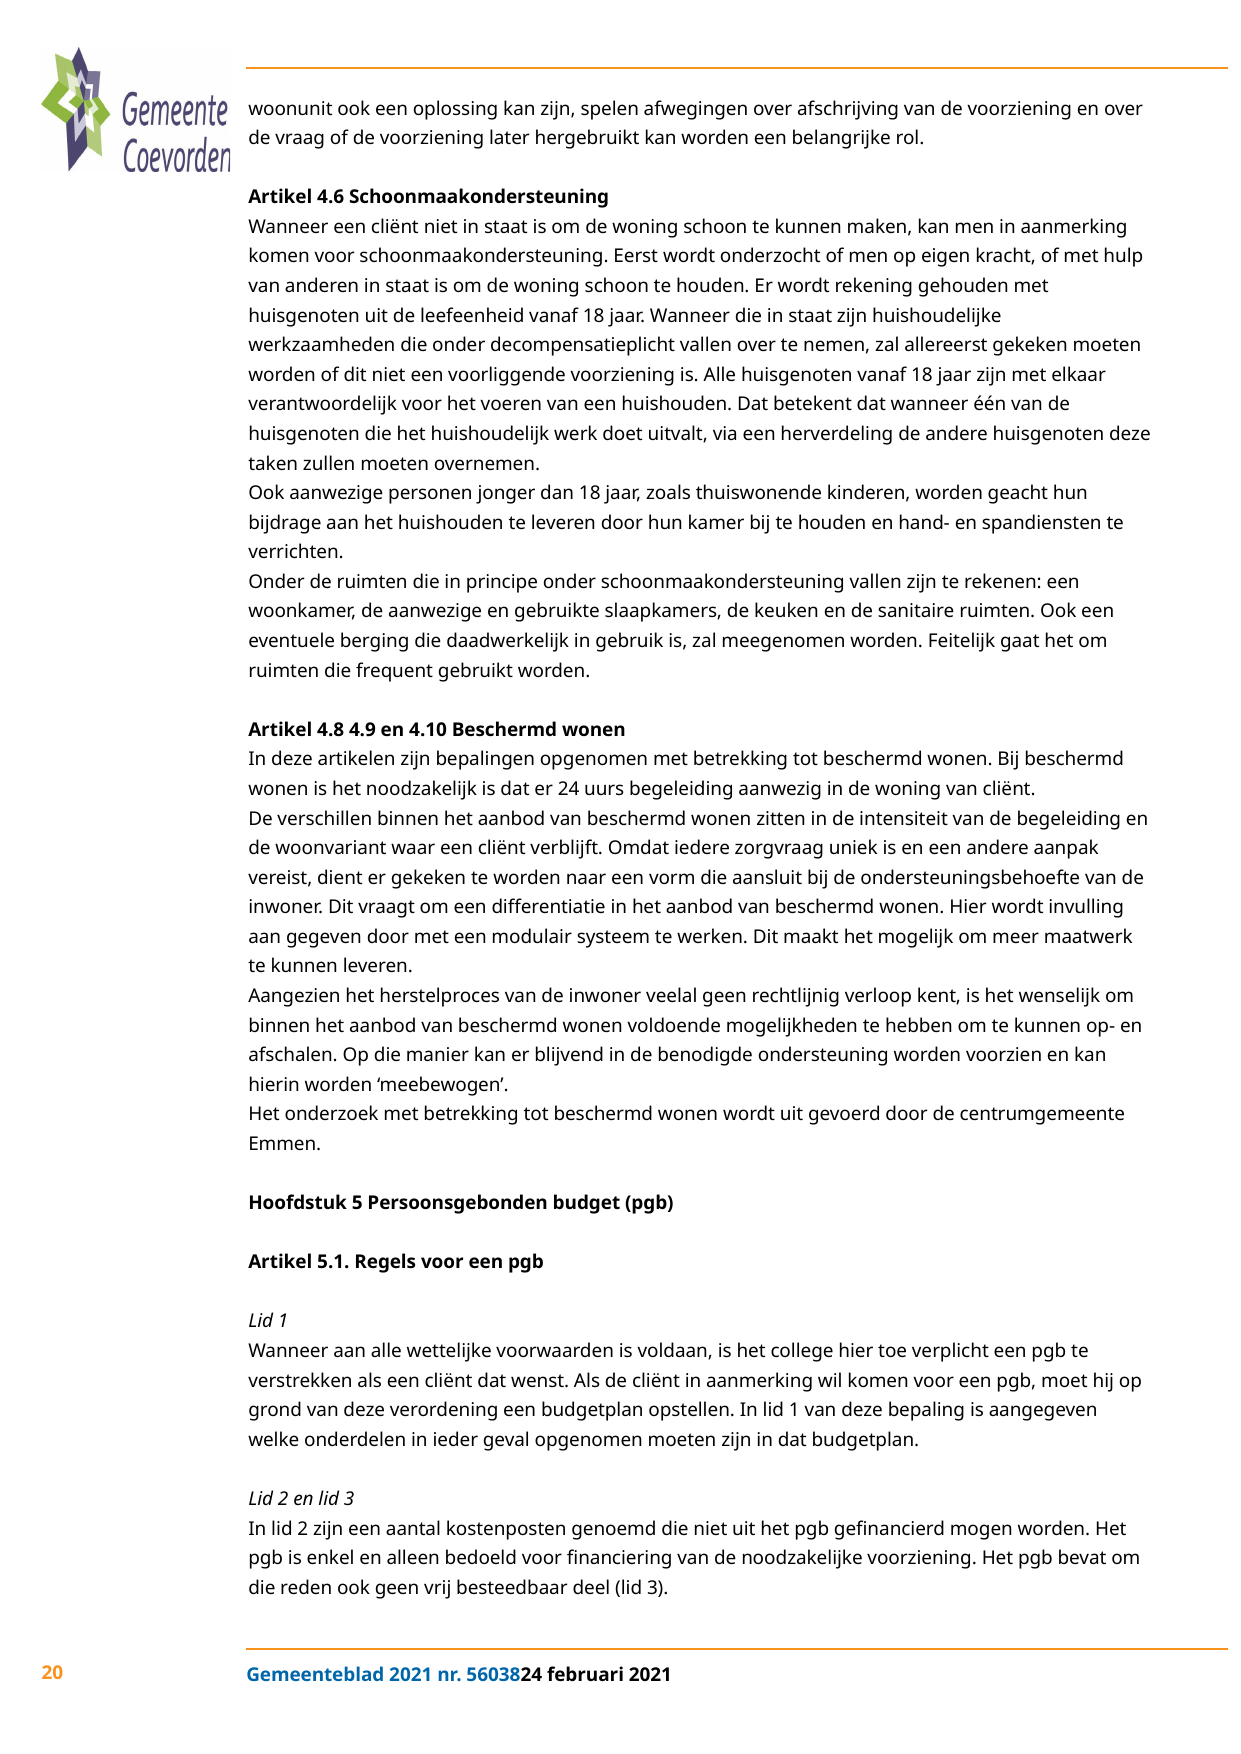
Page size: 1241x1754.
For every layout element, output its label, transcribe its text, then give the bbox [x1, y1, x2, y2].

text Artikel 4.8 4.9 en 4.10 Beschermd wonen [248, 716, 1152, 742]
text In lid 2 zijn een aantal kostenposten genoemd die niet uit het pgb gefinancierd mogen worden. Het pgb is enkel en alleen bedoeld voor financiering van de noodzakelijke voorziening. Het pgb bevat om die reden ook geen vrij besteedbaar deel (lid 3). [248, 1515, 1152, 1600]
text Lid 1 [248, 1308, 1152, 1333]
text De verschillen binnen het aanbod van beschermd wonen zitten in de intensiteit van de begeleiding en de woonvariant waar een cliënt verblijft. Omdat iedere zorgvraag uniek is en een andere aanpak vereist, dient er gekeken te worden naar een vorm die aansluit bij de ondersteuningsbehoefte van de inwoner. Dit vraagt om een differentiatie in het aanbod van beschermd wonen. Hier wordt invulling aan gegeven door met een modulair systeem te werken. Dit maakt het mogelijk om meer maatwerk te kunnen leveren. [248, 805, 1152, 978]
text Wanneer een cliënt niet in staat is om de woning schoon te kunnen maken, kan men in aanmerking komen voor schoonmaakondersteuning. Eerst wordt onderzocht of men op eigen kracht, of met hulp van anderen in staat is om de woning schoon te houden. Er wordt rekening gehouden met huisgenoten uit de leefeenheid vanaf 18 jaar. Wanneer die in staat zijn huishoudelijke werkzaamheden die onder decompensatieplicht vallen over te nemen, zal allereerst gekeken moeten worden of dit niet een voorliggende voorziening is. Alle huisgenoten vanaf 18 jaar zijn met elkaar verantwoordelijk voor het voeren van een huishouden. Dat betekent dat wanneer één van de huisgenoten die het huishoudelijk werk doet uitvalt, via een herverdeling de andere huisgenoten deze taken zullen moeten overnemen. [248, 213, 1152, 476]
text Aangezien het herstelproces van de inwoner veelal geen rechtlijnig verloop kent, is het wenselijk om binnen het aanbod van beschermd wonen voldoende mogelijkheden te hebben om te kunnen op- en afschalen. Op die manier kan er blijvend in de benodigde ondersteuning worden voorzien en kan hierin worden ‘meebewogen’. [248, 982, 1152, 1097]
picture [41, 47, 231, 172]
text woonunit ook een oplossing kan zijn, spelen afwegingen over afschrijving van de voorziening en over de vraag of de voorziening later hergebruikt kan worden een belangrijke rol. [248, 95, 1152, 150]
text Ook aanwezige personen jonger dan 18 jaar, zoals thuiswonende kinderen, worden geacht hun bijdrage aan het huishouden te leveren door hun kamer bij te houden en hand- en spandiensten te verrichten. [248, 479, 1152, 564]
text Onder de ruimten die in principe onder schoonmaakondersteuning vallen zijn te rekenen: een woonkamer, de aanwezige en gebruikte slaapkamers, de keuken en de sanitaire ruimten. Ook een eventuele berging die daadwerkelijk in gebruik is, zal meegenomen worden. Feitelijk gaat het om ruimten die frequent gebruikt worden. [248, 568, 1152, 683]
text In deze artikelen zijn bepalingen opgenomen met betrekking tot beschermd wonen. Bij beschermd wonen is het noodzakelijk is dat er 24 uurs begeleiding aanwezig in de woning van cliënt. [248, 746, 1152, 801]
text Artikel 5.1. Regels voor een pgb [248, 1248, 1152, 1274]
text Het onderzoek met betrekking tot beschermd wonen wordt uit gevoerd door de centrumgemeente Emmen. [248, 1101, 1152, 1156]
text Hoofdstuk 5 Persoonsgebonden budget (pgb) [248, 1189, 1152, 1215]
text Artikel 4.6 Schoonmaakondersteuning [248, 183, 1152, 209]
text Wanneer aan alle wettelijke voorwaarden is voldaan, is het college hier toe verplicht een pgb te verstrekken als een cliënt dat wenst. Als de cliënt in aanmerking wil komen voor een pgb, moet hij op grond van deze verordening een budgetplan opstellen. In lid 1 van deze bepaling is aangegeven welke onderdelen in ieder geval opgenomen moeten zijn in dat budgetplan. [248, 1337, 1152, 1452]
text Lid 2 en lid 3 [248, 1485, 1152, 1511]
